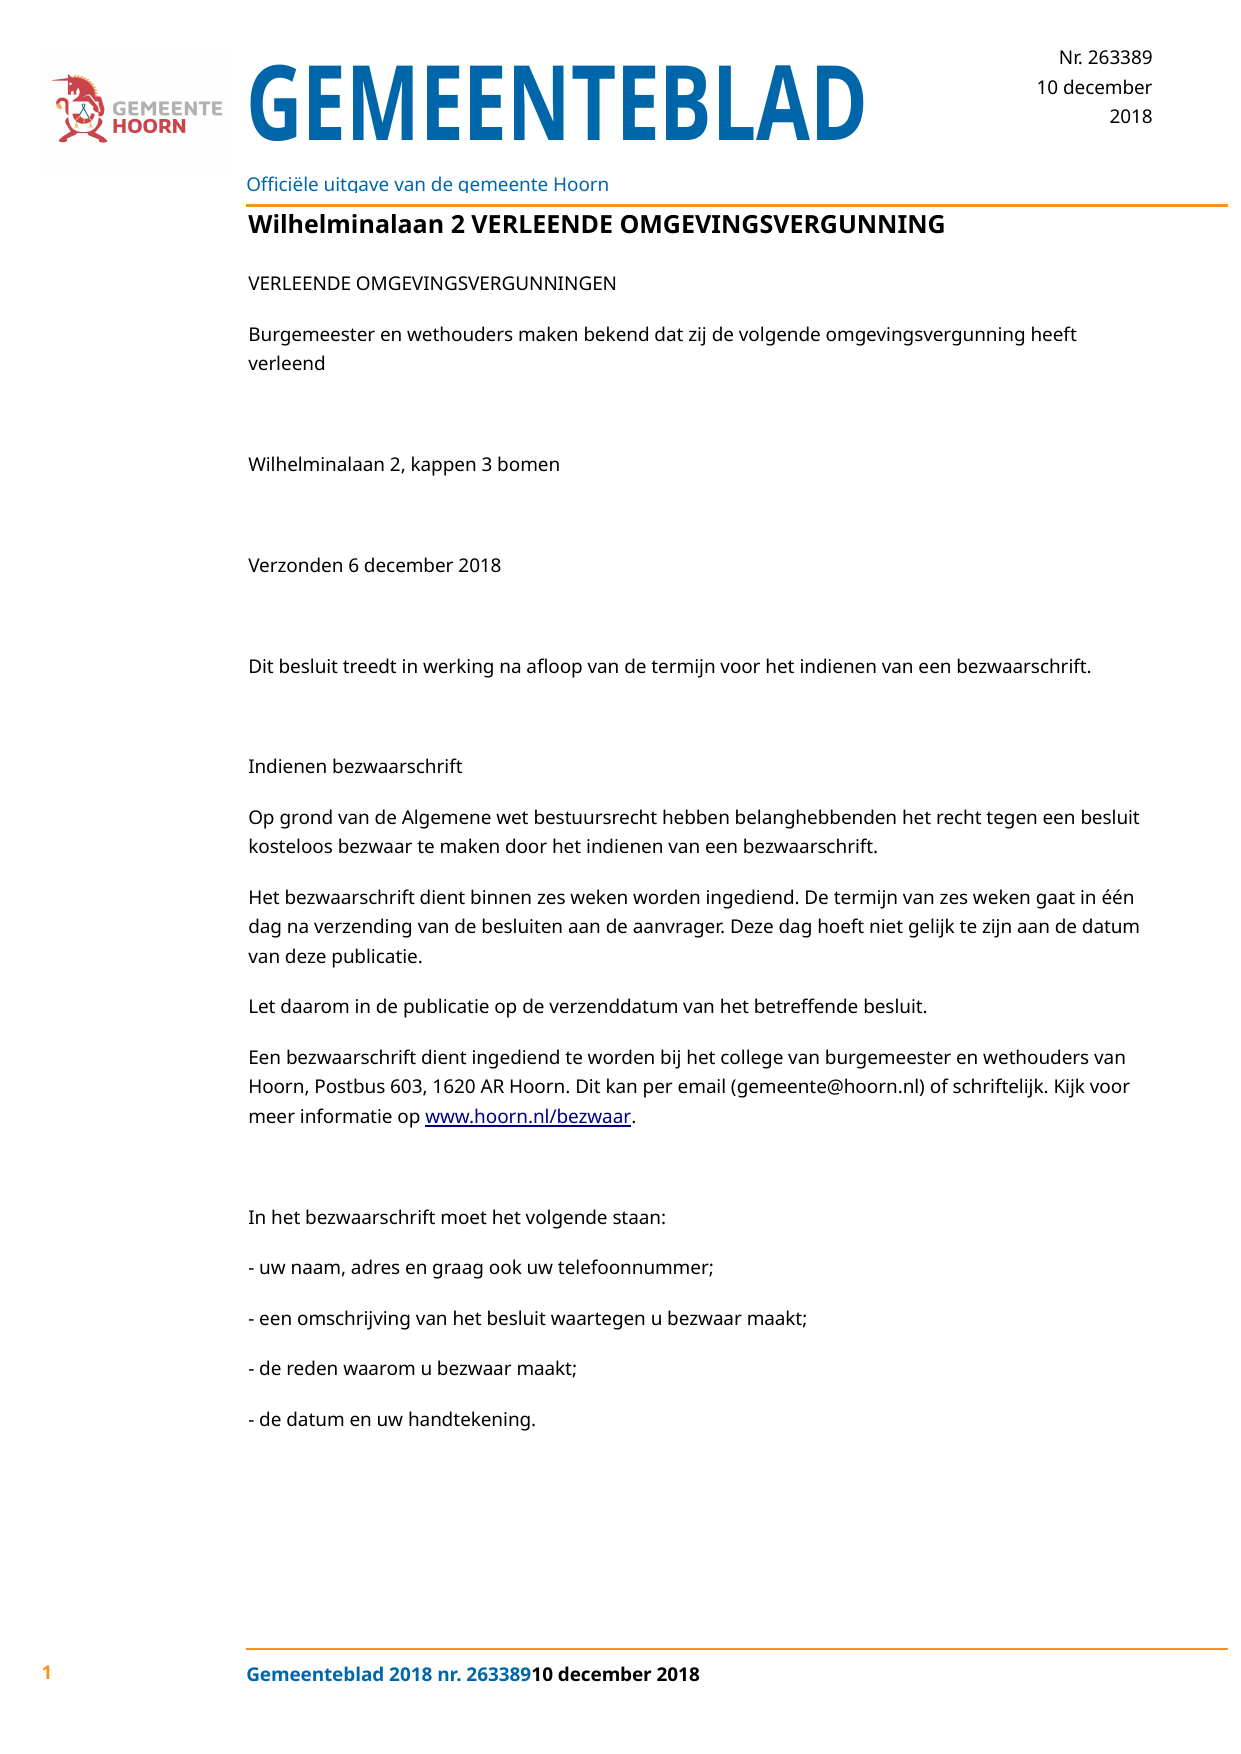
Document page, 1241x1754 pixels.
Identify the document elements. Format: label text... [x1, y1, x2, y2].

text Wilhelminalaan 2, kappen 3 bomen [248, 451, 1152, 477]
text Burgemeester en wethouders maken bekend dat zij de volgende omgevingsvergunning heeft verleend [248, 321, 1152, 376]
text - een omschrijving van het besluit waartegen u bezwaar maakt; [248, 1305, 1152, 1331]
text Dit besluit treedt in werking na afloop van de termijn voor het indienen van een bezwaarschrift. [248, 653, 1152, 678]
text Wilhelminalaan 2 VERLEENDE OMGEVINGSVERGUNNING [248, 207, 1152, 241]
text Het bezwaarschrift dient binnen zes weken worden ingediend. De termijn van zes weken gaat in één dag na verzending van de besluiten aan de aanvrager. Deze dag hoeft niet gelijk te zijn aan de datum van deze publicatie. [248, 884, 1152, 969]
text - de reden waarom u bezwaar maakt; [248, 1355, 1152, 1381]
text Indienen bezwaarschrift [248, 754, 1152, 779]
picture [41, 47, 231, 172]
text - uw naam, adres en graag ook uw telefoonnummer; [248, 1254, 1152, 1280]
text - de datum en uw handtekening. [248, 1406, 1152, 1431]
text VERLEENDE OMGEVINGSVERGUNNINGEN [248, 270, 1152, 296]
text In het bezwaarschrift moet het volgende staan: [248, 1204, 1152, 1230]
text Op grond van de Algemene wet bestuursrecht hebben belanghebbenden het recht tegen een besluit kosteloos bezwaar te maken door het indienen van een bezwaarschrift. [248, 804, 1152, 859]
text Verzonden 6 december 2018 [248, 552, 1152, 578]
text Een bezwaarschrift dient ingediend te worden bij het college van burgemeester en wethouders van Hoorn, Postbus 603, 1620 AR Hoorn. Dit kan per email (gemeente@hoorn.nl) of schriftelijk. Kijk voor meer informatie op www.hoorn.nl/bezwaar. [248, 1044, 1152, 1129]
text Let daarom in de publicatie op de verzenddatum van het betreffende besluit. [248, 994, 1152, 1019]
